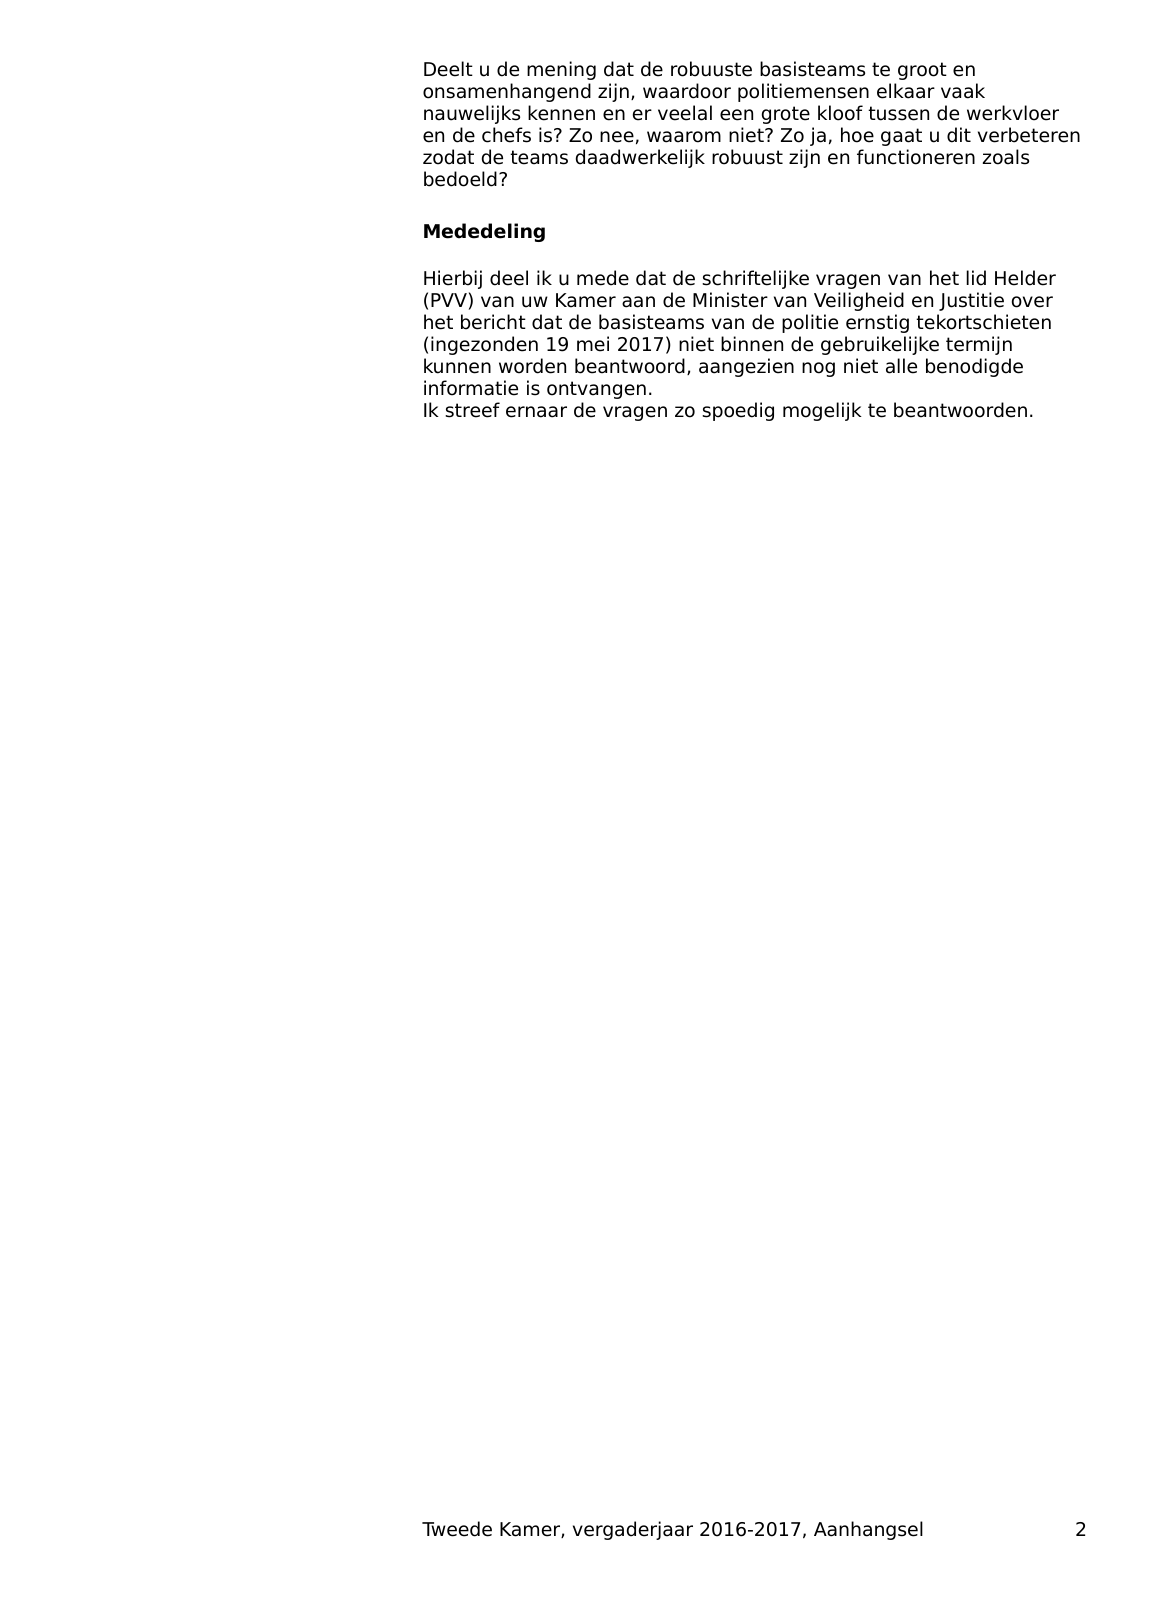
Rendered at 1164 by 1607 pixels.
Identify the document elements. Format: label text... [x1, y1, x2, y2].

text Deelt u de mening dat de robuuste basisteams te groot en onsamenhangend zijn, waardoor politiemensen elkaar vaak nauwelijks kennen en er veelal een grote kloof tussen de werkvloer en de chefs is? Zo nee, waarom niet? Zo ja, hoe gaat u dit verbeteren zodat de teams daadwerkelijk robuust zijn en functioneren zoals bedoeld? [422, 59, 1087, 191]
text Ik streef ernaar de vragen zo spoedig mogelijk te beantwoorden. [422, 400, 1087, 422]
text Hierbij deel ik u mede dat de schriftelijke vragen van het lid Helder (PVV) van uw Kamer aan de Minister van Veiligheid en Justitie over het bericht dat de basisteams van de politie ernstig tekortschieten (ingezonden 19 mei 2017) niet binnen de gebruikelijke termijn kunnen worden beantwoord, aangezien nog niet alle benodigde informatie is ontvangen. [422, 268, 1087, 400]
subtitle Mededeling [422, 221, 1087, 243]
